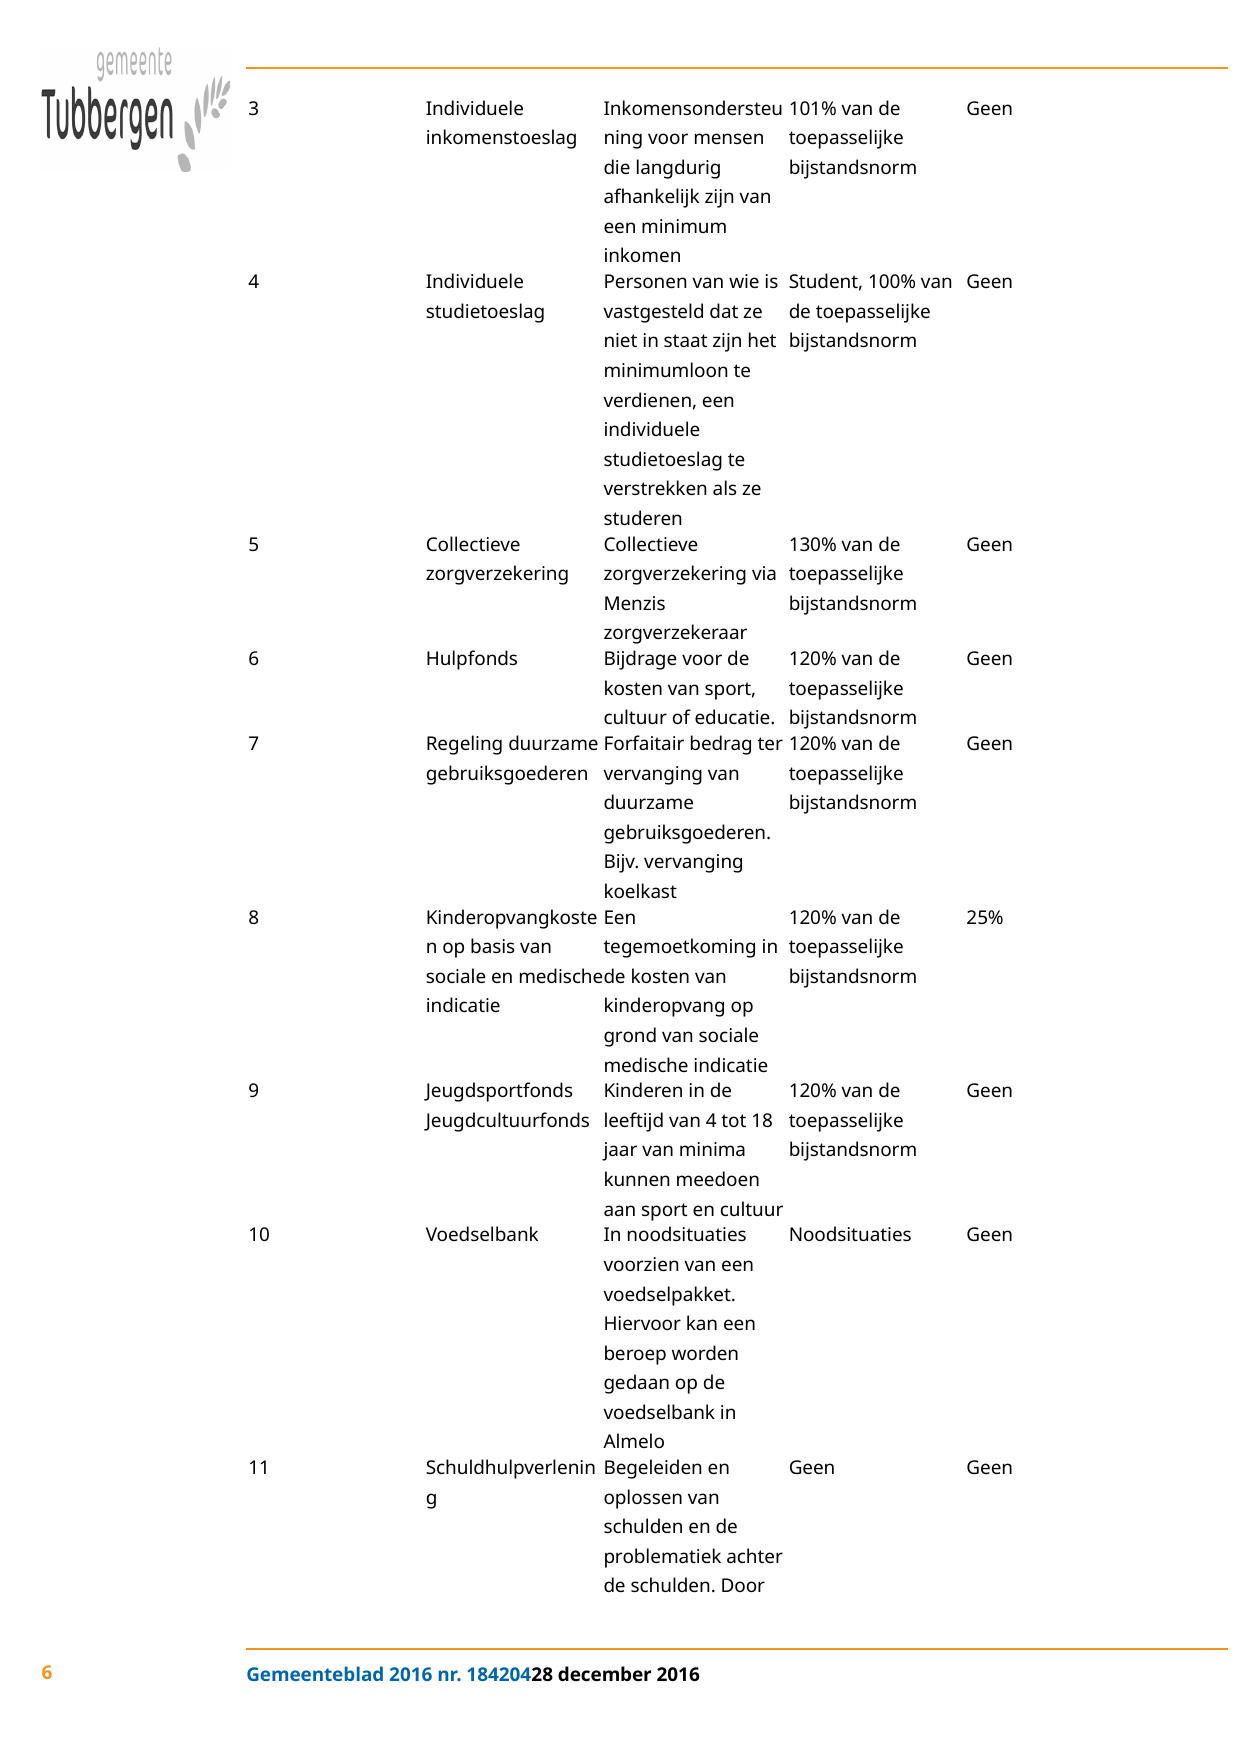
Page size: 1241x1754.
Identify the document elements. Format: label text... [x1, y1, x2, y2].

table_cell Geen [966, 1078, 1152, 1222]
table_cell Geen [789, 1454, 966, 1598]
table_cell 10 [248, 1222, 426, 1454]
table_cell Schuldhulpverlening [426, 1454, 603, 1598]
table_cell Kinderen in de leeftijd van 4 tot 18 jaar van minima kunnen meedoen aan sport en cultuur [603, 1078, 788, 1222]
table_cell Geen [966, 531, 1152, 645]
table_cell 120% van de toepasselijke bijstandsnorm [789, 1078, 966, 1222]
table_cell 6 [248, 645, 426, 730]
table_cell 101% van de toepasselijke bijstandsnorm [789, 95, 966, 268]
table_cell Inkomensondersteuning voor mensen die langdurig afhankelijk zijn van een minimum inkomen [603, 95, 788, 268]
table_cell Bijdrage voor de kosten van sport, cultuur of educatie. [603, 645, 788, 730]
table_cell Voedselbank [426, 1222, 603, 1454]
table_cell Begeleiden en oplossen van schulden en de problematiek achter de schulden. Door [603, 1454, 788, 1598]
table_cell 120% van de toepasselijke bijstandsnorm [789, 730, 966, 904]
table_cell Geen [966, 1454, 1152, 1598]
table_cell 9 [248, 1078, 426, 1222]
table_cell Student, 100% van de toepasselijke bijstandsnorm [789, 269, 966, 531]
table_cell Jeugdsportfonds Jeugdcultuurfonds [426, 1078, 603, 1222]
table_cell Geen [966, 269, 1152, 531]
table_cell Geen [966, 645, 1152, 730]
table_cell Geen [966, 95, 1152, 268]
table_cell Individuele inkomenstoeslag [426, 95, 603, 268]
table_cell Personen van wie is vastgesteld dat ze niet in staat zijn het minimumloon te verdienen, een individuele studietoeslag te verstrekken als ze studeren [603, 269, 788, 531]
table_cell Noodsituaties [789, 1222, 966, 1454]
table_cell 120% van de toepasselijke bijstandsnorm [789, 645, 966, 730]
table_cell 11 [248, 1454, 426, 1598]
table_cell Geen [966, 730, 1152, 904]
table_cell Kinderopvangkosten op basis van sociale en medische indicatie [426, 904, 603, 1077]
table_cell Regeling duurzame gebruiksgoederen [426, 730, 603, 904]
table_cell Collectieve zorgverzekering [426, 531, 603, 645]
table_cell 130% van de toepasselijke bijstandsnorm [789, 531, 966, 645]
picture [41, 47, 231, 172]
table_cell In noodsituaties voorzien van een voedselpakket. Hiervoor kan een beroep worden gedaan op de voedselbank in Almelo [603, 1222, 788, 1454]
table_cell Geen [966, 1222, 1152, 1454]
table_cell Een tegemoetkoming in de kosten van kinderopvang op grond van sociale medische indicatie [603, 904, 788, 1077]
table_cell 120% van de toepasselijke bijstandsnorm [789, 904, 966, 1077]
table_cell 4 [248, 269, 426, 531]
table_cell 5 [248, 531, 426, 645]
table_cell 7 [248, 730, 426, 904]
table_cell 8 [248, 904, 426, 1077]
table_cell Forfaitair bedrag ter vervanging van duurzame gebruiksgoederen. Bijv. vervanging koelkast [603, 730, 788, 904]
table_cell 3 [248, 95, 426, 268]
table_cell 25% [966, 904, 1152, 1077]
table_cell Hulpfonds [426, 645, 603, 730]
table_cell Individuele studietoeslag [426, 269, 603, 531]
table_cell Collectieve zorgverzekering via Menzis zorgverzekeraar [603, 531, 788, 645]
